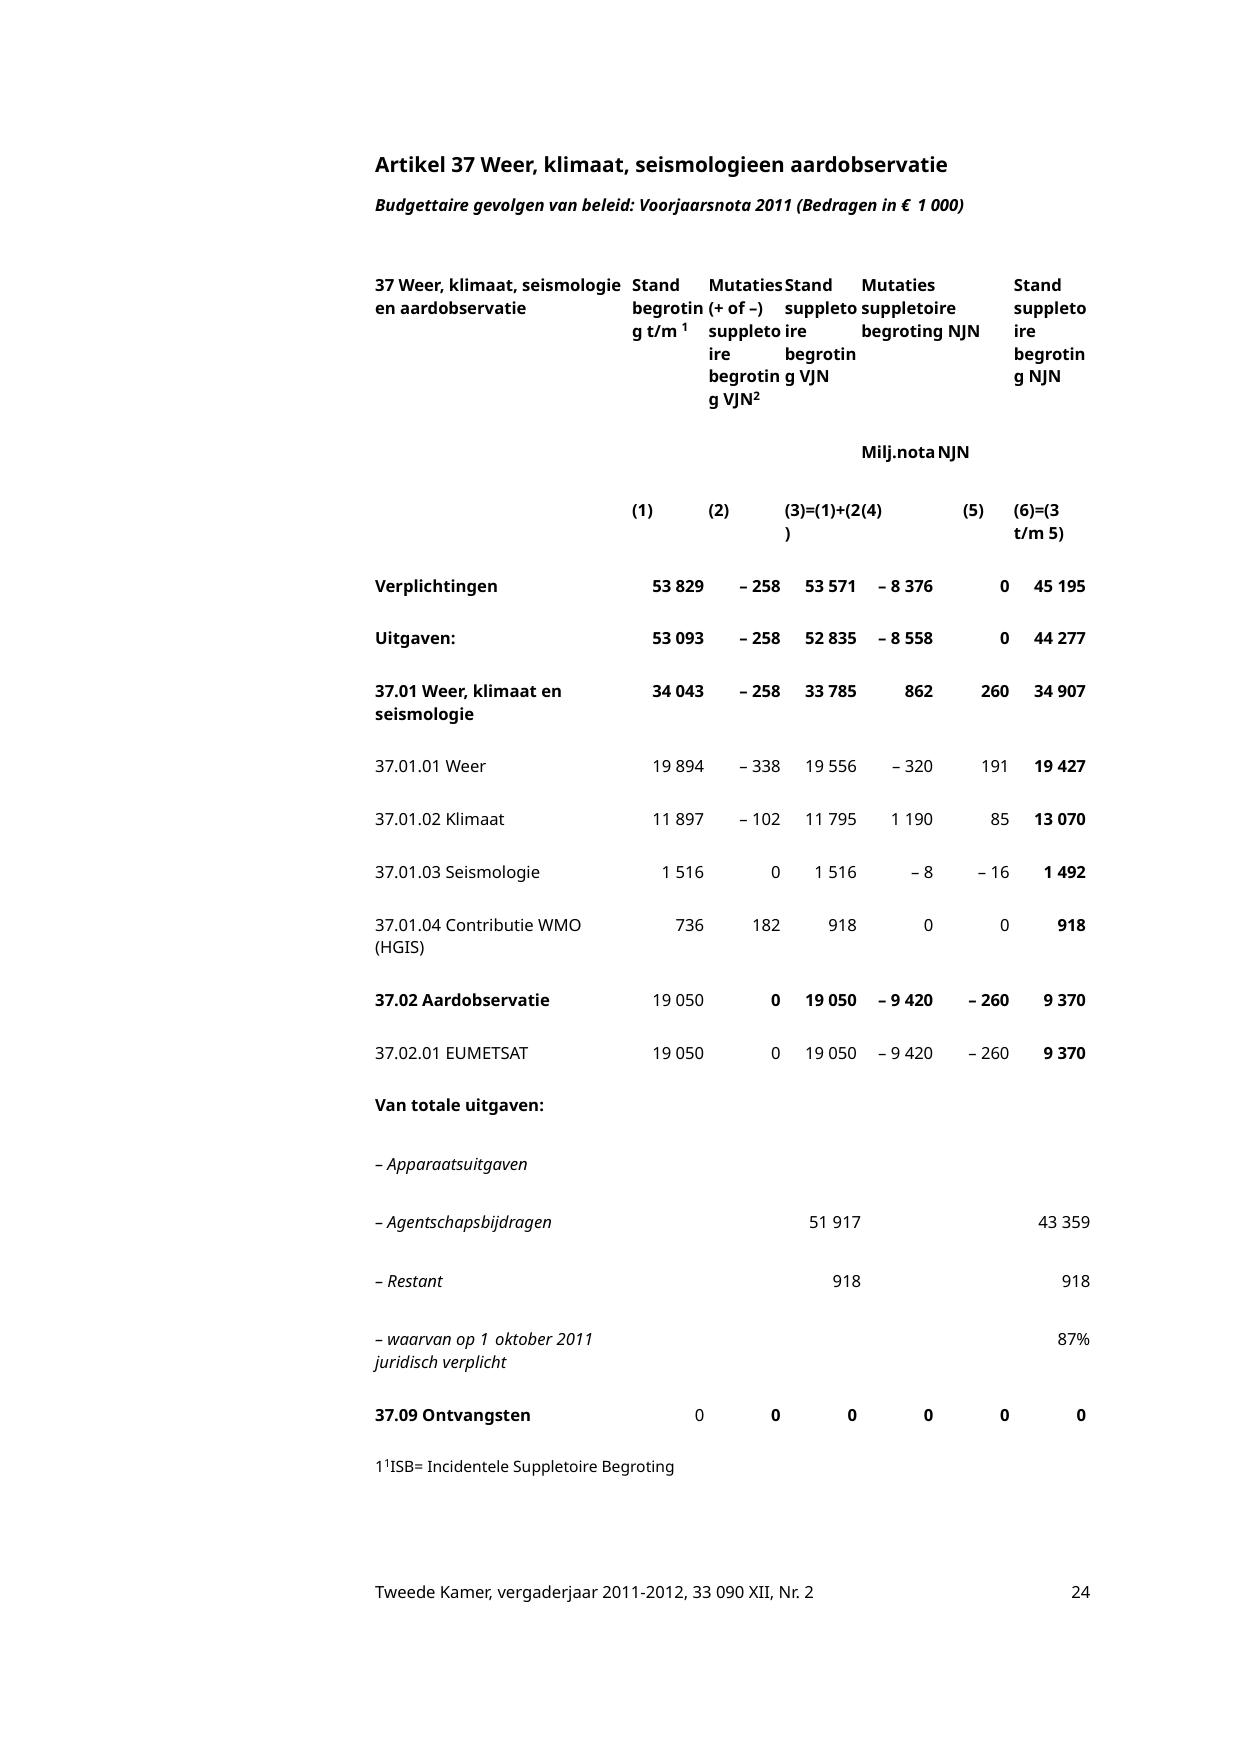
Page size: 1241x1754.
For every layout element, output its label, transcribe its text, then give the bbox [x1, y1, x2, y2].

table_cell – 258 [708, 627, 784, 679]
table_cell 918 [785, 1269, 861, 1328]
table_cell [708, 1094, 784, 1152]
table_cell [632, 440, 708, 499]
text Artikel 37 Weer, klimaat, seismologieen aardobservatie [375, 150, 1090, 178]
table_cell 37.09 Ontvangsten [375, 1403, 632, 1456]
table_cell 191 [937, 755, 1014, 808]
table_cell [937, 1328, 1014, 1403]
table_cell [632, 1094, 708, 1152]
table_header Mutaties suppletoire begroting NJN [861, 274, 1014, 440]
table_header Stand suppletoire begroting NJN [1014, 274, 1090, 440]
table_cell 0 [708, 1041, 784, 1094]
table_cell – 8 558 [861, 627, 937, 679]
table_cell 1 190 [861, 808, 937, 860]
table_cell 45 195 [1014, 574, 1090, 627]
table_cell 1 516 [632, 860, 708, 913]
table_cell 43 359 [1014, 1211, 1090, 1269]
table_cell – 16 [937, 860, 1014, 913]
table_cell 11 897 [632, 808, 708, 860]
table_cell 37.01.01 Weer [375, 755, 632, 808]
table_cell 85 [937, 808, 1014, 860]
table_cell 37.01.03 Seismologie [375, 860, 632, 913]
table_cell 0 [937, 574, 1014, 627]
table_cell 44 277 [1014, 627, 1090, 679]
table_cell 736 [632, 913, 708, 988]
table_cell (3)=(1)+(2) [785, 499, 861, 574]
table_cell – 9 420 [861, 989, 937, 1041]
table_cell Uitgaven: [375, 627, 632, 679]
table_cell [861, 1269, 937, 1328]
table_cell 37.01.04 Contributie WMO (HGIS) [375, 913, 632, 988]
table_cell 53 571 [785, 574, 861, 627]
table_cell 0 [785, 1403, 861, 1456]
table_cell 0 [937, 1403, 1014, 1456]
table_cell – Restant [375, 1269, 632, 1328]
table_cell Van totale uitgaven: [375, 1094, 632, 1152]
table_cell Milj.nota [861, 440, 937, 499]
table_header 37 Weer, klimaat, seismologie en aardobservatie [375, 274, 632, 440]
table_cell 19 050 [632, 1041, 708, 1094]
table_cell [861, 1328, 937, 1403]
table_cell 53 829 [632, 574, 708, 627]
table_cell [1014, 440, 1090, 499]
table_cell 52 835 [785, 627, 861, 679]
table_cell – 260 [937, 1041, 1014, 1094]
table_cell Verplichtingen [375, 574, 632, 627]
table_cell 0 [708, 1403, 784, 1456]
table_cell 9 370 [1014, 989, 1090, 1041]
table_cell – 258 [708, 574, 784, 627]
table_cell [937, 1211, 1014, 1269]
table_cell 0 [708, 860, 784, 913]
table_cell 13 070 [1014, 808, 1090, 860]
table_cell [1014, 1153, 1090, 1211]
table_cell [861, 1211, 937, 1269]
table_cell 19 894 [632, 755, 708, 808]
table_cell 11ISB= Incidentele Suppletoire Begroting [375, 1456, 1090, 1507]
table_header Stand suppletoire begroting VJN [785, 274, 861, 440]
table_cell [708, 1269, 784, 1328]
table_cell 0 [708, 989, 784, 1041]
table_cell 37.02.01 EUMETSAT [375, 1041, 632, 1094]
table_cell 37.01.02 Klimaat [375, 808, 632, 860]
table_cell 87% [1014, 1328, 1090, 1403]
table_cell [785, 1094, 861, 1152]
table_header Stand begroting t/m 1 [632, 274, 708, 440]
table_cell [708, 1211, 784, 1269]
table_cell – waarvan op 1 oktober 2011 juridisch verplicht [375, 1328, 632, 1403]
table_cell [861, 1153, 937, 1211]
table_cell [937, 1153, 1014, 1211]
table_cell 1 516 [785, 860, 861, 913]
table_cell [375, 499, 632, 574]
table_cell 53 093 [632, 627, 708, 679]
table_cell 918 [1014, 913, 1090, 988]
table_header Mutaties (+ of –) suppletoire begroting VJN2 [708, 274, 784, 440]
table_cell – 338 [708, 755, 784, 808]
table_cell 0 [861, 913, 937, 988]
table_cell [632, 1153, 708, 1211]
table_cell [861, 1094, 937, 1152]
table_cell – 320 [861, 755, 937, 808]
table_cell 182 [708, 913, 784, 988]
table_cell 11 795 [785, 808, 861, 860]
table_cell 37.01 Weer, klimaat en seismologie [375, 680, 632, 755]
table_cell 0 [861, 1403, 937, 1456]
table_cell (4) [861, 499, 937, 574]
table_cell 918 [1014, 1269, 1090, 1328]
table_cell 0 [937, 913, 1014, 988]
table_cell (1) [632, 499, 708, 574]
table_cell [785, 1153, 861, 1211]
table_cell NJN [937, 440, 1014, 499]
table_cell [708, 440, 784, 499]
table_cell (2) [708, 499, 784, 574]
table_cell [632, 1269, 708, 1328]
table_cell – 102 [708, 808, 784, 860]
table_cell 0 [937, 627, 1014, 679]
table_cell [708, 1153, 784, 1211]
table_cell 1 492 [1014, 860, 1090, 913]
table_cell 34 043 [632, 680, 708, 755]
table_cell [785, 1328, 861, 1403]
table_cell – 260 [937, 989, 1014, 1041]
table_cell 19 050 [785, 989, 861, 1041]
table_cell 918 [785, 913, 861, 988]
table_cell 33 785 [785, 680, 861, 755]
table_cell [708, 1328, 784, 1403]
table_cell 19 556 [785, 755, 861, 808]
table_cell [632, 1328, 708, 1403]
table_cell 19 050 [632, 989, 708, 1041]
table_cell (6)=(3 t/m 5) [1014, 499, 1090, 574]
table_cell 51 917 [785, 1211, 861, 1269]
table_cell 0 [632, 1403, 708, 1456]
table_cell 0 [1014, 1403, 1090, 1456]
table_cell – Agentschapsbijdragen [375, 1211, 632, 1269]
table_cell 19 427 [1014, 755, 1090, 808]
table_cell 862 [861, 680, 937, 755]
table_cell [785, 440, 861, 499]
table_cell 19 050 [785, 1041, 861, 1094]
table_cell 260 [937, 680, 1014, 755]
text Budgettaire gevolgen van beleid: Voorjaarsnota 2011 (Bedragen in € 1 000) [375, 193, 1090, 216]
table_cell [937, 1269, 1014, 1328]
table_cell [632, 1211, 708, 1269]
table_cell 9 370 [1014, 1041, 1090, 1094]
table_cell – 258 [708, 680, 784, 755]
table_cell 34 907 [1014, 680, 1090, 755]
table_cell – 9 420 [861, 1041, 937, 1094]
table_cell [937, 1094, 1014, 1152]
table_cell [1014, 1094, 1090, 1152]
table_cell 37.02 Aardobservatie [375, 989, 632, 1041]
table_cell – 8 376 [861, 574, 937, 627]
table_cell – 8 [861, 860, 937, 913]
table_cell (5) [937, 499, 1014, 574]
table_cell – Apparaatsuitgaven [375, 1153, 632, 1211]
table_cell [375, 440, 632, 499]
